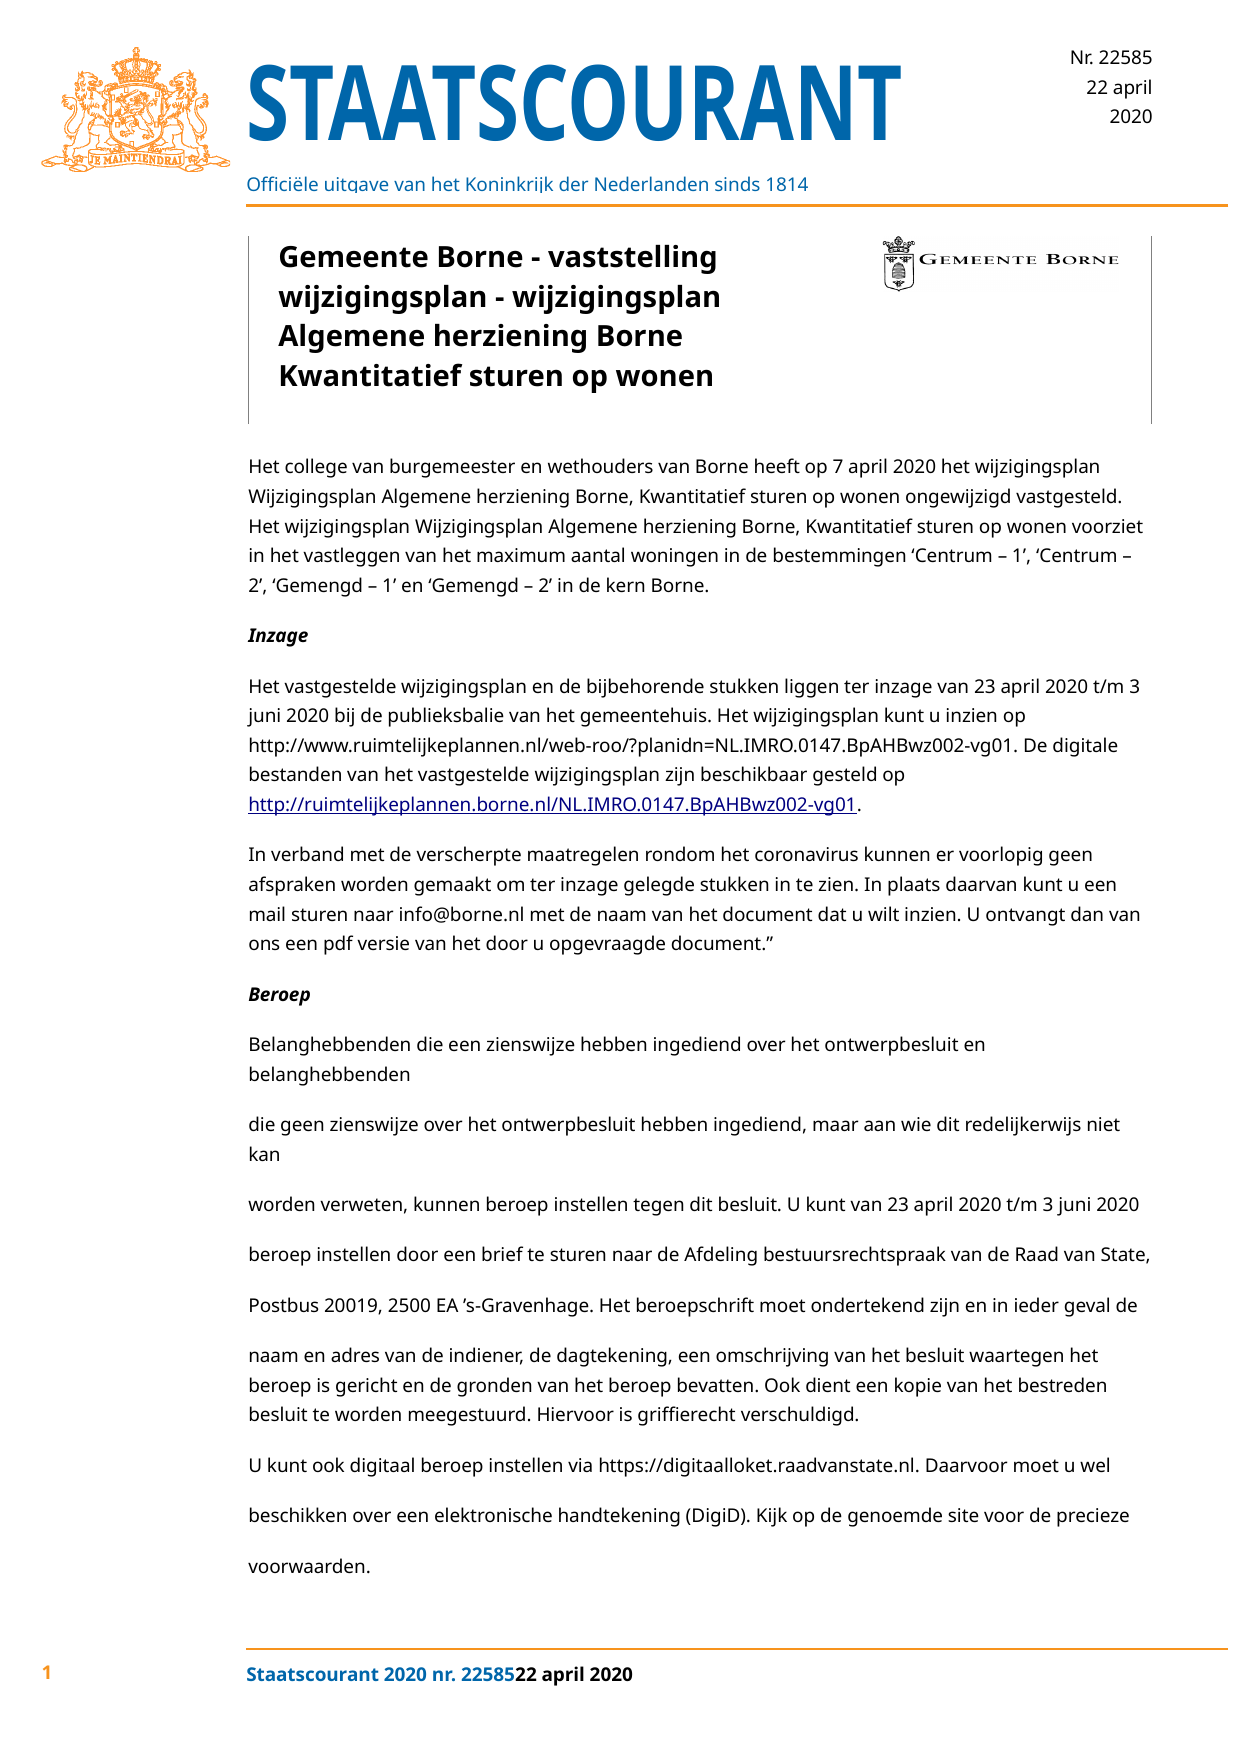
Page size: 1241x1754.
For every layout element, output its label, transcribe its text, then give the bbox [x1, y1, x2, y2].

picture [882, 236, 1119, 292]
text In verband met de verscherpte maatregelen rondom het coronavirus kunnen er voorlopig geen afspraken worden gemaakt om ter inzage gelegde stukken in te zien. In plaats daarvan kunt u een mail sturen naar info@borne.nl met de naam van het document dat u wilt inzien. U ontvangt dan van ons een pdf versie van het door u opgevraagde document.” [248, 842, 1152, 956]
text Belanghebbenden die een zienswijze hebben ingediend over het ontwerpbesluit en belanghebbenden [248, 1031, 1152, 1086]
text Inzage [248, 622, 1152, 648]
text beschikken over een elektronische handtekening (DigiD). Kijk op de genoemde site voor de precieze [248, 1502, 1152, 1528]
text Het college van burgemeester en wethouders van Borne heeft op 7 april 2020 het wijzigingsplan Wijzigingsplan Algemene herziening Borne, Kwantitatief sturen op wonen ongewijzigd vastgesteld. Het wijzigingsplan Wijzigingsplan Algemene herziening Borne, Kwantitatief sturen op wonen voorziet in het vastleggen van het maximum aantal woningen in de bestemmingen ‘Centrum – 1’, ‘Centrum – 2’, ‘Gemengd – 1’ en ‘Gemengd – 2’ in de kern Borne. [248, 454, 1152, 598]
text beroep instellen door een brief te sturen naar de Afdeling bestuursrechtspraak van de Raad van State, [248, 1242, 1152, 1267]
text die geen zienswijze over het ontwerpbesluit hebben ingediend, maar aan wie dit redelijkerwijs niet kan [248, 1111, 1152, 1166]
text U kunt ook digitaal beroep instellen via https://digitaalloket.raadvanstate.nl. Daarvoor moet u wel [248, 1452, 1152, 1478]
text voorwaarden. [248, 1553, 1152, 1578]
text worden verweten, kunnen beroep instellen tegen dit besluit. U kunt van 23 april 2020 t/m 3 juni 2020 [248, 1191, 1152, 1217]
picture [41, 47, 231, 172]
table_header [850, 236, 1151, 424]
text Beroep [248, 981, 1152, 1006]
text Postbus 20019, 2500 EA ’s-Gravenhage. Het beroepschrift moet ondertekend zijn en in ieder geval de [248, 1292, 1152, 1318]
table_header Gemeente Borne - vaststelling wijzigingsplan - wijzigingsplan Algemene herziening Borne Kwantitatief sturen op wonen [249, 236, 850, 424]
text Het vastgestelde wijzigingsplan en de bijbehorende stukken liggen ter inzage van 23 april 2020 t/m 3 juni 2020 bij de publieksbalie van het gemeentehuis. Het wijzigingsplan kunt u inzien op http://www.ruimtelijkeplannen.nl/web-roo/?planidn=NL.IMRO.0147.BpAHBwz002-vg01. De digitale bestanden van het vastgestelde wijzigingsplan zijn beschikbaar gesteld op http://ruimtelijkeplannen.borne.nl/NL.IMRO.0147.BpAHBwz002-vg01. [248, 673, 1152, 817]
text naam en adres van de indiener, de dagtekening, een omschrijving van het besluit waartegen het beroep is gericht en de gronden van het beroep bevatten. Ook dient een kopie van het bestreden besluit te worden meegestuurd. Hiervoor is griffierecht verschuldigd. [248, 1342, 1152, 1427]
